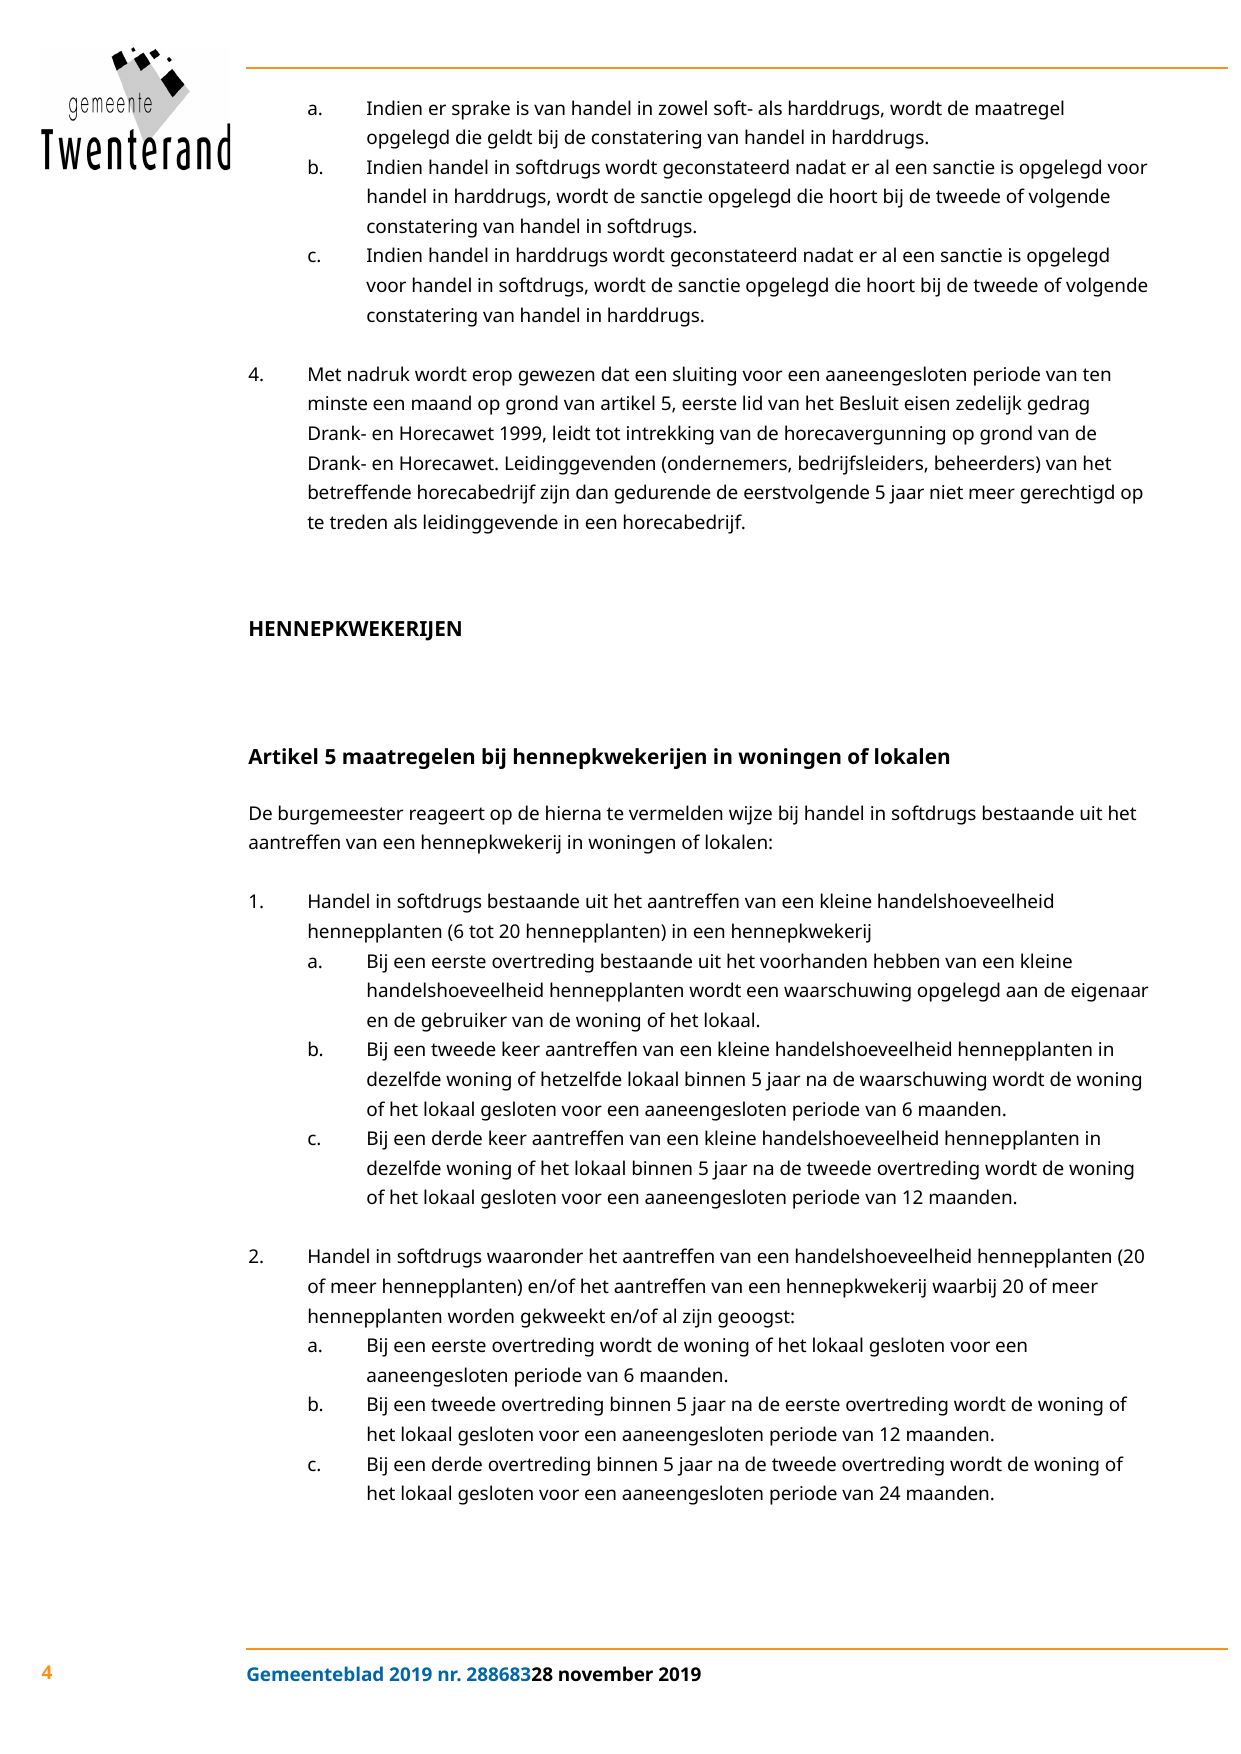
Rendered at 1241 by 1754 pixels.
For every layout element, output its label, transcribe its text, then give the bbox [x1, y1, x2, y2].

list Indien er sprake is van handel in zowel soft- als harddrugs, wordt de maatregel opgelegd die geldt bij de constatering van handel in harddrugs. [307, 95, 1152, 150]
list Bij een eerste overtreding bestaande uit het voorhanden hebben van een kleine handelshoeveelheid hennepplanten wordt een waarschuwing opgelegd aan de eigenaar en de gebruiker van de woning of het lokaal. [307, 948, 1152, 1033]
text HENNEPKWEKERIJEN [248, 614, 1152, 642]
list Bij een derde keer aantreffen van een kleine handelshoeveelheid hennepplanten in dezelfde woning of het lokaal binnen 5 jaar na de tweede overtreding wordt de woning of het lokaal gesloten voor een aaneengesloten periode van 12 maanden. [307, 1125, 1152, 1210]
list Bij een tweede overtreding binnen 5 jaar na de eerste overtreding wordt de woning of het lokaal gesloten voor een aaneengesloten periode van 12 maanden. [307, 1392, 1152, 1447]
list Met nadruk wordt erop gewezen dat een sluiting voor een aaneengesloten periode van ten minste een maand op grond van artikel 5, eerste lid van het Besluit eisen zedelijk gedrag Drank- en Horecawet 1999, leidt tot intrekking van de horecavergunning op grond van de Drank- en Horecawet. Leidinggevenden (ondernemers, bedrijfsleiders, beheerders) van het betreffende horecabedrijf zijn dan gedurende de eerstvolgende 5 jaar niet meer gerechtigd op te treden als leidinggevende in een horecabedrijf. [248, 361, 1152, 535]
list Bij een eerste overtreding wordt de woning of het lokaal gesloten voor een aaneengesloten periode van 6 maanden. [307, 1332, 1152, 1388]
list Handel in softdrugs waaronder het aantreffen van een handelshoeveelheid hennepplanten (20 of meer hennepplanten) en/of het aantreffen van een hennepkwekerij waarbij 20 of meer hennepplanten worden gekweekt en/of al zijn geoogst: [248, 1244, 1152, 1328]
picture [41, 47, 231, 172]
text Artikel 5 maatregelen bij hennepkwekerijen in woningen of lokalen [248, 742, 1152, 770]
text De burgemeester reageert op de hierna te vermelden wijze bij handel in softdrugs bestaande uit het aantreffen van een hennepkwekerij in woningen of lokalen: [248, 800, 1152, 855]
list Bij een derde overtreding binnen 5 jaar na de tweede overtreding wordt de woning of het lokaal gesloten voor een aaneengesloten periode van 24 maanden. [307, 1451, 1152, 1506]
list Indien handel in harddrugs wordt geconstateerd nadat er al een sanctie is opgelegd voor handel in softdrugs, wordt de sanctie opgelegd die hoort bij de tweede of volgende constatering van handel in harddrugs. [307, 243, 1152, 328]
list Indien handel in softdrugs wordt geconstateerd nadat er al een sanctie is opgelegd voor handel in harddrugs, wordt de sanctie opgelegd die hoort bij de tweede of volgende constatering van handel in softdrugs. [307, 154, 1152, 239]
list Bij een tweede keer aantreffen van een kleine handelshoeveelheid hennepplanten in dezelfde woning of hetzelfde lokaal binnen 5 jaar na de waarschuwing wordt de woning of het lokaal gesloten voor een aaneengesloten periode van 6 maanden. [307, 1037, 1152, 1121]
list Handel in softdrugs bestaande uit het aantreffen van een kleine handelshoeveelheid hennepplanten (6 tot 20 hennepplanten) in een hennepkwekerij [248, 889, 1152, 944]
